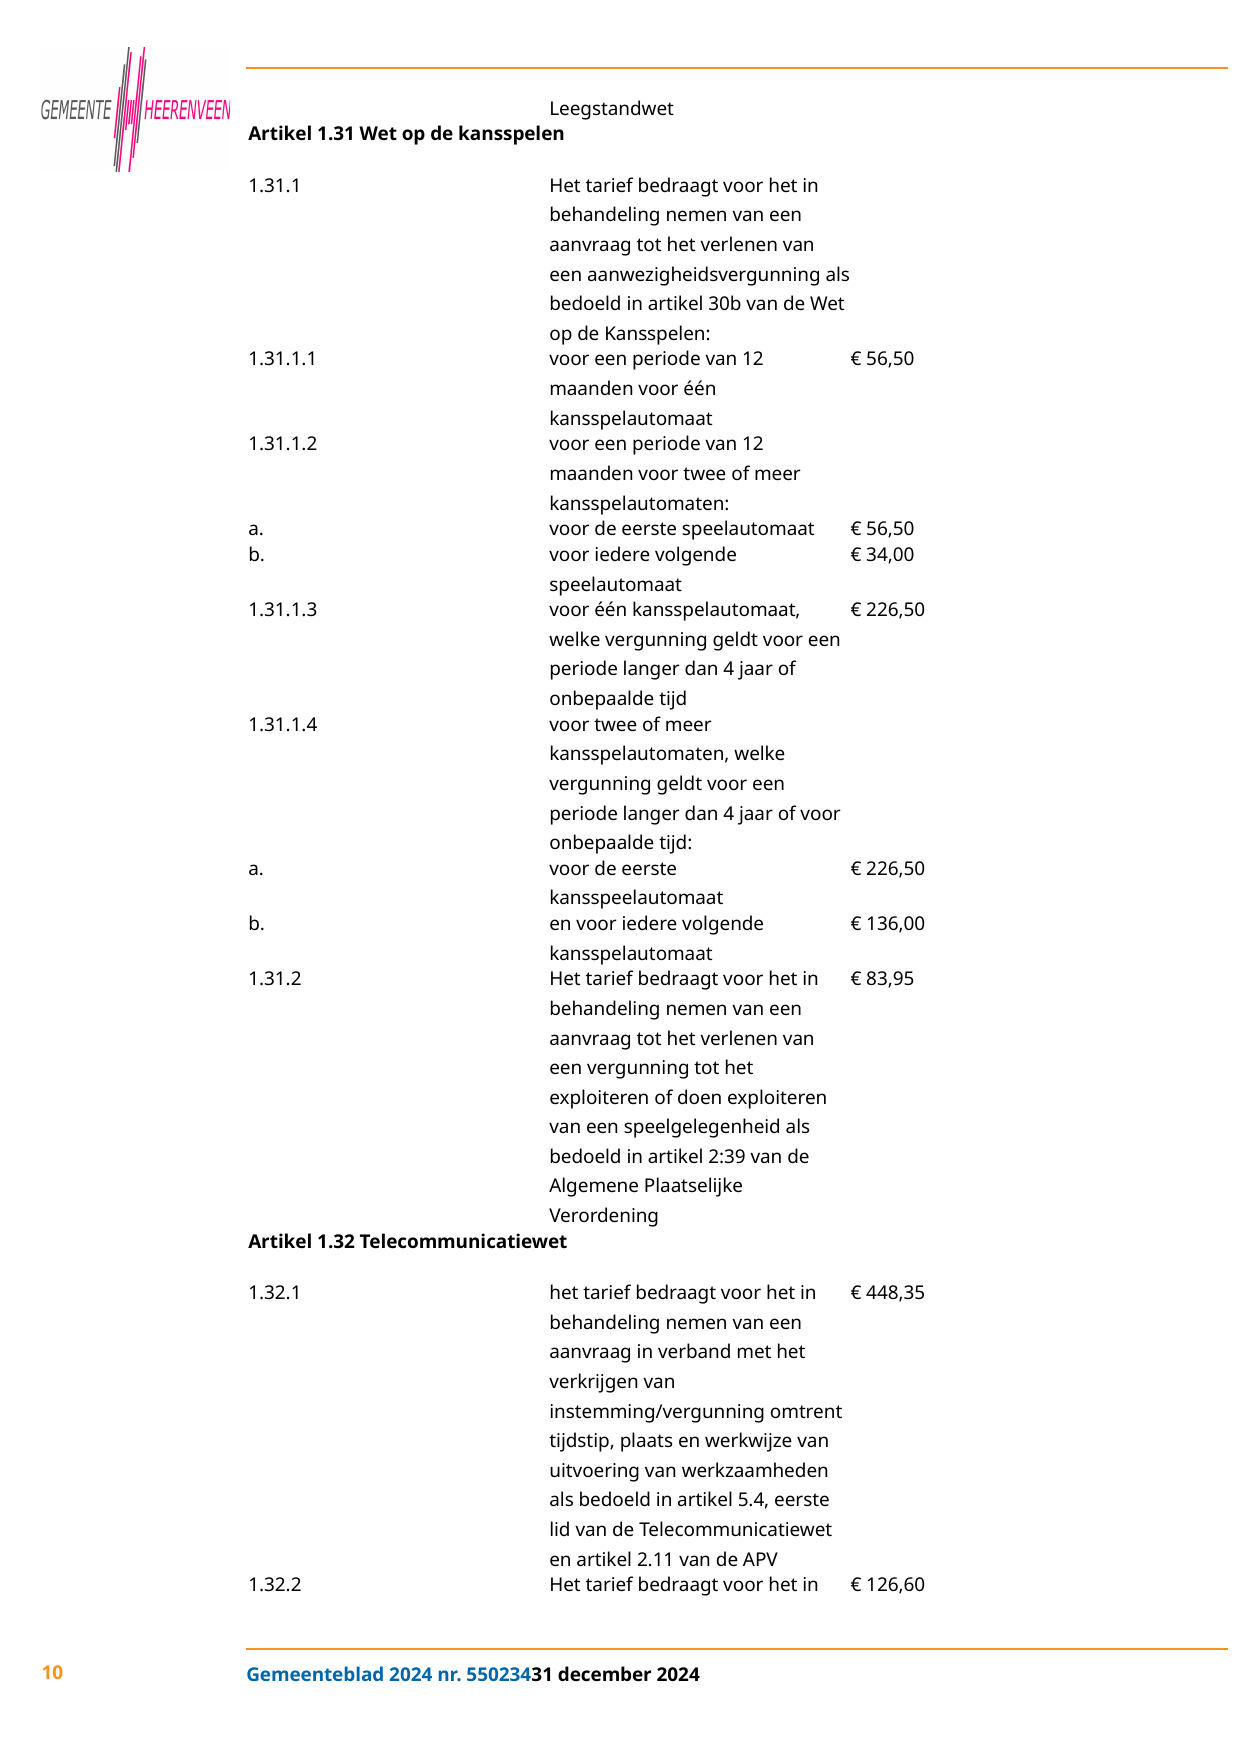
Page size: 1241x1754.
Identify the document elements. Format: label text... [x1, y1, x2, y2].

table_cell Artikel 1.31 Wet op de kansspelen [248, 121, 1152, 146]
table_cell € 136,00 [850, 910, 1152, 966]
table_cell [850, 146, 1152, 172]
table_cell voor twee of meer kansspelautomaten, welke vergunning geldt voor een periode langer dan 4 jaar of voor onbepaalde tijd: [549, 711, 850, 855]
table_cell € 56,50 [850, 346, 1152, 431]
table_cell a. [248, 515, 549, 541]
table_cell voor één kansspelautomaat, welke vergunning geldt voor een periode langer dan 4 jaar of onbepaalde tijd [549, 596, 850, 711]
table_cell € 226,50 [850, 855, 1152, 910]
table_cell het tarief bedraagt voor het in behandeling nemen van een aanvraag in verband met het verkrijgen van instemming/vergunning omtrent tijdstip, plaats en werkwijze van uitvoering van werkzaamheden als bedoeld in artikel 5.4, eerste lid van de Telecommunicatiewet en artikel 2.11 van de APV [549, 1280, 850, 1571]
table_cell [549, 146, 850, 172]
table_cell [850, 172, 1152, 346]
table_cell Het tarief bedraagt voor het in [549, 1571, 850, 1597]
table_cell 1.32.1 [248, 1280, 549, 1571]
table_cell [248, 95, 549, 121]
table_cell b. [248, 910, 549, 966]
picture [41, 47, 231, 172]
table_cell en voor iedere volgende kansspelautomaat [549, 910, 850, 966]
table_cell [549, 1254, 850, 1279]
table_cell € 226,50 [850, 596, 1152, 711]
table_cell 1.31.1.3 [248, 596, 549, 711]
table_cell Het tarief bedraagt voor het in behandeling nemen van een aanvraag tot het verlenen van een aanwezigheidsvergunning als bedoeld in artikel 30b van de Wet op de Kansspelen: [549, 172, 850, 346]
table_cell a. [248, 855, 549, 910]
table_cell Leegstandwet [549, 95, 850, 121]
table_cell € 34,00 [850, 541, 1152, 596]
table_cell voor iedere volgende speelautomaat [549, 541, 850, 596]
table_cell Het tarief bedraagt voor het in behandeling nemen van een aanvraag tot het verlenen van een vergunning tot het exploiteren of doen exploiteren van een speelgelegenheid als bedoeld in artikel 2:39 van de Algemene Plaatselijke Verordening [549, 966, 850, 1228]
table_cell [850, 95, 1152, 121]
table_cell b. [248, 541, 549, 596]
table_cell € 83,95 [850, 966, 1152, 1228]
table_cell € 56,50 [850, 515, 1152, 541]
table_cell € 126,60 [850, 1571, 1152, 1597]
table_cell [248, 1254, 549, 1279]
table_cell 1.31.2 [248, 966, 549, 1228]
table_cell voor de eerste speelautomaat [549, 515, 850, 541]
table_cell 1.31.1 [248, 172, 549, 346]
table_cell [248, 146, 549, 172]
table_cell voor de eerste kansspeelautomaat [549, 855, 850, 910]
table_cell 1.31.1.1 [248, 346, 549, 431]
table_cell Artikel 1.32 Telecommunicatiewet [248, 1228, 1152, 1254]
table_cell [850, 431, 1152, 515]
table_cell [850, 711, 1152, 855]
table_cell € 448,35 [850, 1280, 1152, 1571]
table_cell voor een periode van 12 maanden voor één kansspelautomaat [549, 346, 850, 431]
table_cell 1.31.1.4 [248, 711, 549, 855]
table_cell 1.32.2 [248, 1571, 549, 1597]
table_cell 1.31.1.2 [248, 431, 549, 515]
table_cell [850, 1254, 1152, 1279]
table_cell voor een periode van 12 maanden voor twee of meer kansspelautomaten: [549, 431, 850, 515]
